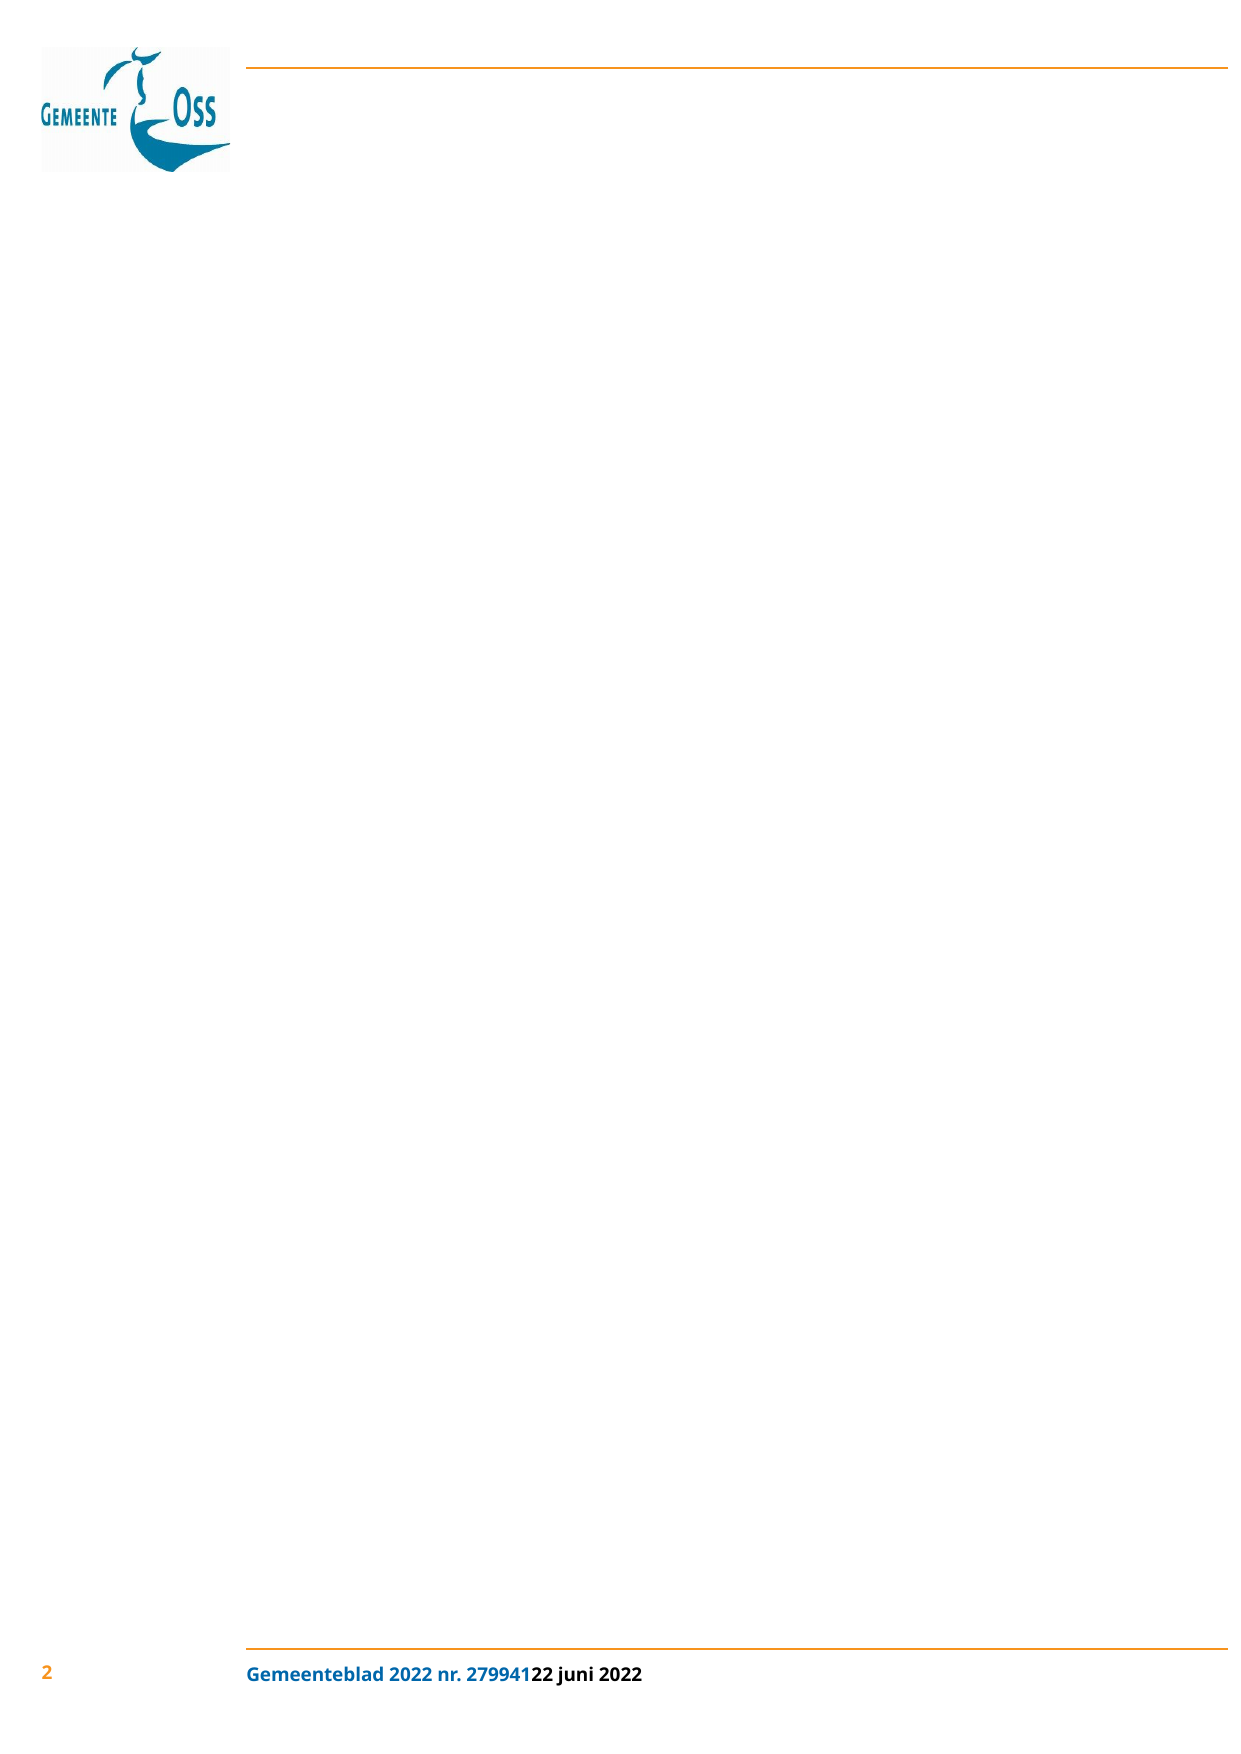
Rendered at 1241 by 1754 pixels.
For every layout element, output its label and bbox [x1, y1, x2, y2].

picture [41, 47, 231, 172]
